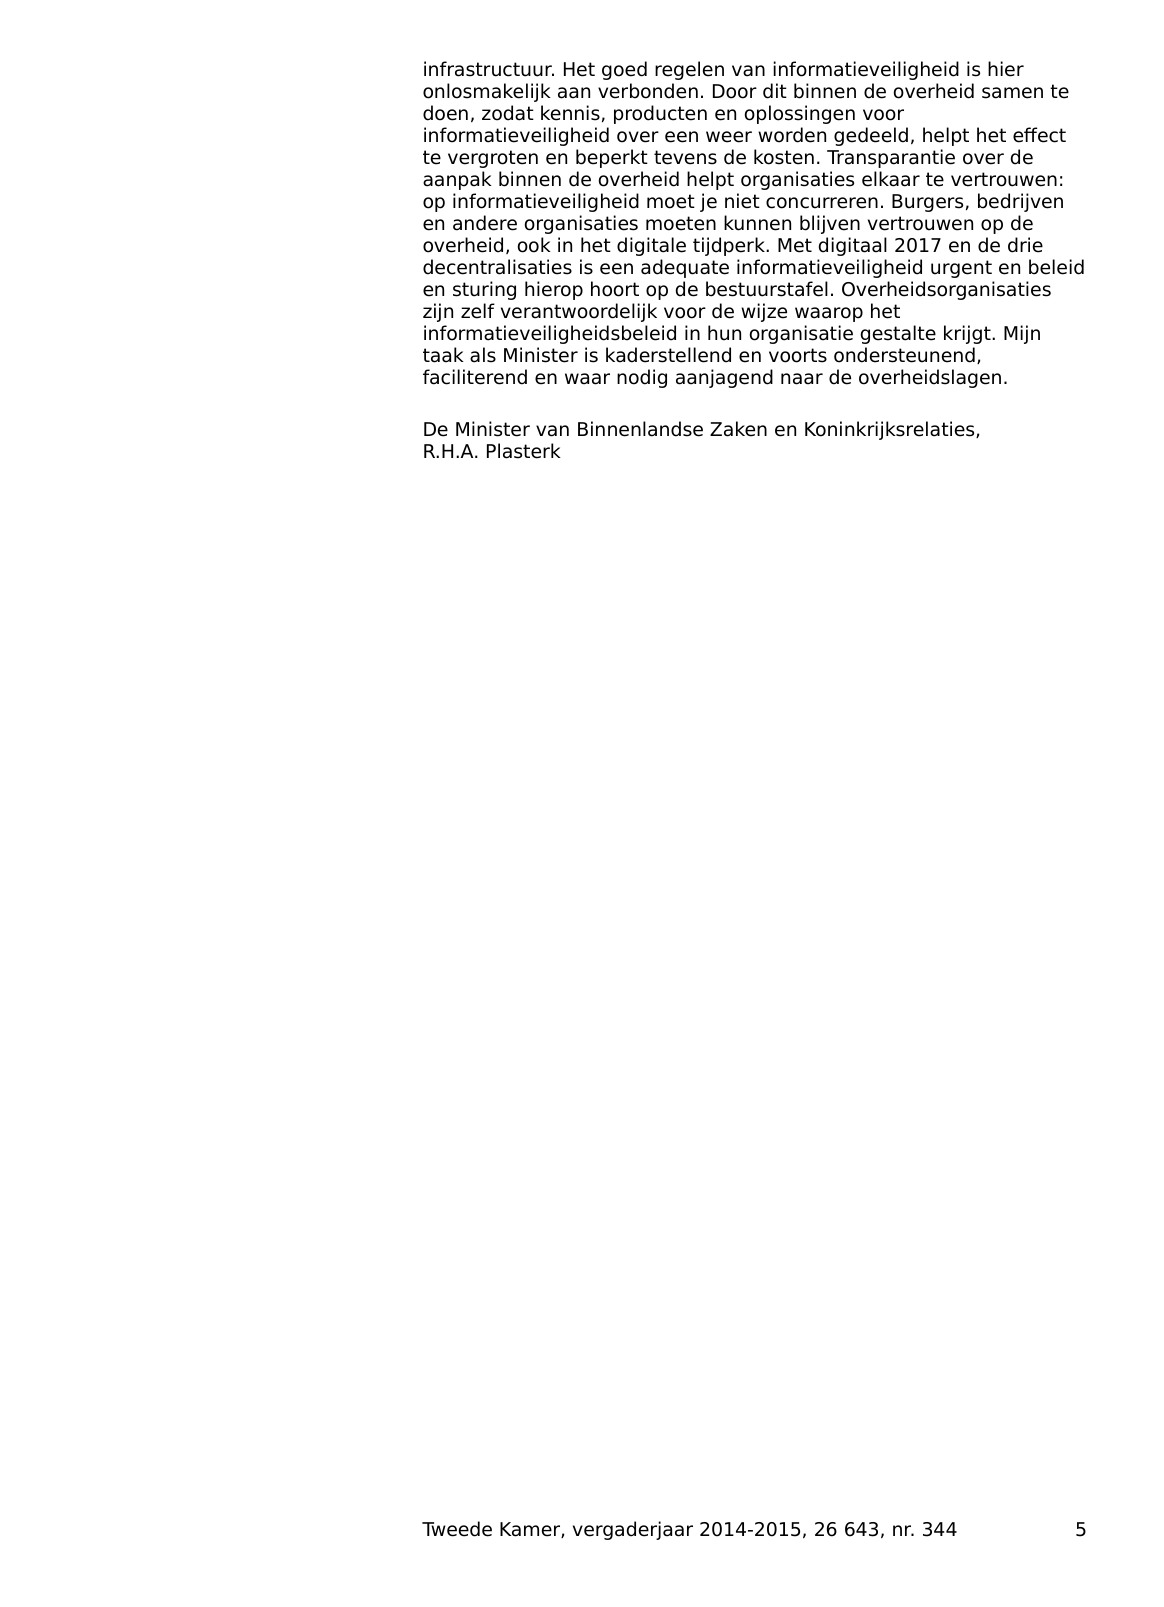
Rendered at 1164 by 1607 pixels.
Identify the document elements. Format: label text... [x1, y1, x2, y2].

text De Minister van Binnenlandse Zaken en Koninkrijksrelaties, R.H.A. Plasterk [422, 419, 1087, 463]
text infrastructuur. Het goed regelen van informatieveiligheid is hier onlosmakelijk aan verbonden. Door dit binnen de overheid samen te doen, zodat kennis, producten en oplossingen voor informatieveiligheid over een weer worden gedeeld, helpt het effect te vergroten en beperkt tevens de kosten. Transparantie over de aanpak binnen de overheid helpt organisaties elkaar te vertrouwen: op informatieveiligheid moet je niet concurreren. Burgers, bedrijven en andere organisaties moeten kunnen blijven vertrouwen op de overheid, ook in het digitale tijdperk. Met digitaal 2017 en de drie decentralisaties is een adequate informatieveiligheid urgent en beleid en sturing hierop hoort op de bestuurstafel. Overheidsorganisaties zijn zelf verantwoordelijk voor de wijze waarop het informatieveiligheidsbeleid in hun organisatie gestalte krijgt. Mijn taak als Minister is kaderstellend en voorts ondersteunend, faciliterend en waar nodig aanjagend naar de overheidslagen. [422, 59, 1087, 389]
